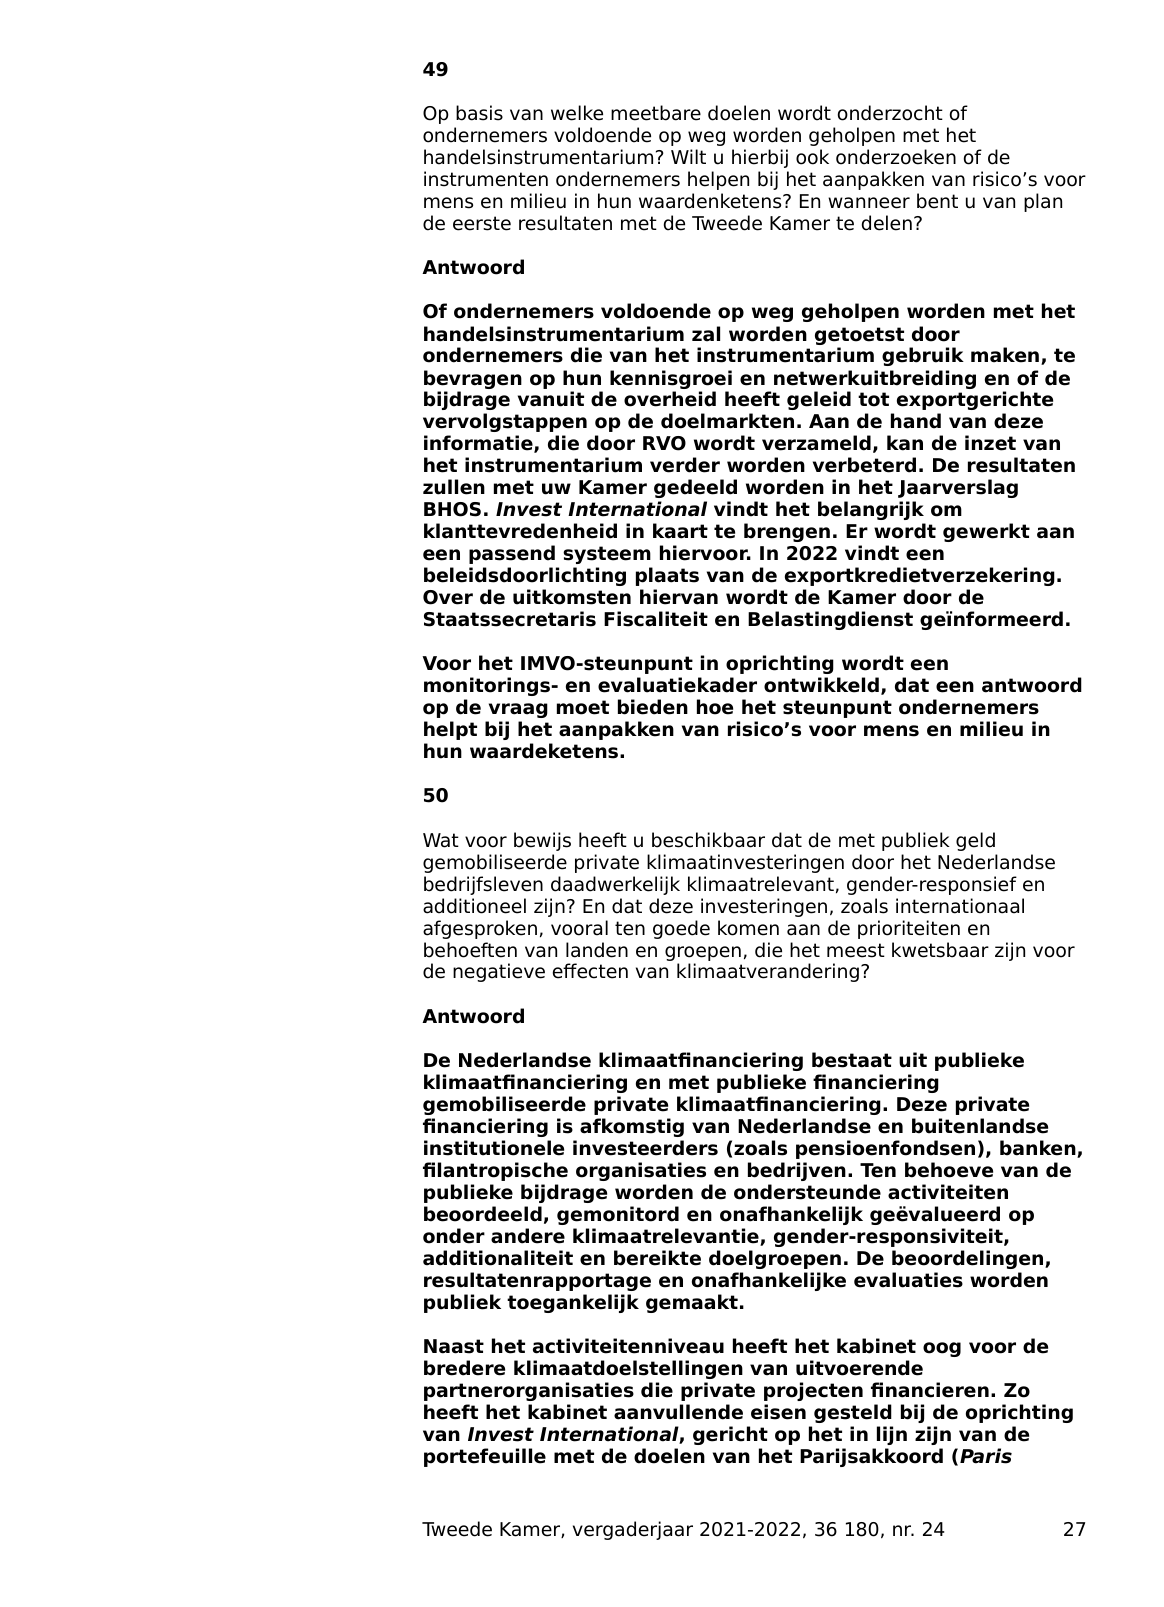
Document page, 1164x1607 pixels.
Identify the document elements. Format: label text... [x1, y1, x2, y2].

text Naast het activiteitenniveau heeft het kabinet oog voor de bredere klimaatdoelstellingen van uitvoerende partnerorganisaties die private projecten financieren. Zo heeft het kabinet aanvullende eisen gesteld bij de oprichting van Invest International, gericht op het in lijn zijn van de portefeuille met de doelen van het Parijsakkoord (Paris [422, 1336, 1087, 1468]
text Of ondernemers voldoende op weg geholpen worden met het handelsinstrumentarium zal worden getoetst door ondernemers die van het instrumentarium gebruik maken, te bevragen op hun kennisgroei en netwerkuitbreiding en of de bijdrage vanuit de overheid heeft geleid tot exportgerichte vervolgstappen op de doelmarkten. Aan de hand van deze informatie, die door RVO wordt verzameld, kan de inzet van het instrumentarium verder worden verbeterd. De resultaten zullen met uw Kamer gedeeld worden in het Jaarverslag BHOS. Invest International vindt het belangrijk om klanttevredenheid in kaart te brengen. Er wordt gewerkt aan een passend systeem hiervoor. In 2022 vindt een beleidsdoorlichting plaats van de exportkredietverzekering. Over de uitkomsten hiervan wordt de Kamer door de Staatssecretaris Fiscaliteit en Belastingdienst geïnformeerd. [422, 301, 1087, 631]
subtitle 49 [422, 59, 1087, 81]
text Op basis van welke meetbare doelen wordt onderzocht of ondernemers voldoende op weg worden geholpen met het handelsinstrumentarium? Wilt u hierbij ook onderzoeken of de instrumenten ondernemers helpen bij het aanpakken van risico’s voor mens en milieu in hun waardenketens? En wanneer bent u van plan de eerste resultaten met de Tweede Kamer te delen? [422, 103, 1087, 235]
subtitle Antwoord [422, 257, 1087, 279]
text Wat voor bewijs heeft u beschikbaar dat de met publiek geld gemobiliseerde private klimaatinvesteringen door het Nederlandse bedrijfsleven daadwerkelijk klimaatrelevant, gender-responsief en additioneel zijn? En dat deze investeringen, zoals internationaal afgesproken, vooral ten goede komen aan de prioriteiten en behoeften van landen en groepen, die het meest kwetsbaar zijn voor de negatieve effecten van klimaatverandering? [422, 829, 1087, 983]
text Voor het IMVO-steunpunt in oprichting wordt een monitorings- en evaluatiekader ontwikkeld, dat een antwoord op de vraag moet bieden hoe het steunpunt ondernemers helpt bij het aanpakken van risico’s voor mens en milieu in hun waardeketens. [422, 653, 1087, 763]
subtitle 50 [422, 785, 1087, 807]
subtitle Antwoord [422, 1006, 1087, 1028]
text De Nederlandse klimaatfinanciering bestaat uit publieke klimaatfinanciering en met publieke financiering gemobiliseerde private klimaatfinanciering. Deze private financiering is afkomstig van Nederlandse en buitenlandse institutionele investeerders (zoals pensioenfondsen), banken, filantropische organisaties en bedrijven. Ten behoeve van de publieke bijdrage worden de ondersteunde activiteiten beoordeeld, gemonitord en onafhankelijk geëvalueerd op onder andere klimaatrelevantie, gender-responsiviteit, additionaliteit en bereikte doelgroepen. De beoordelingen, resultatenrapportage en onafhankelijke evaluaties worden publiek toegankelijk gemaakt. [422, 1050, 1087, 1313]
